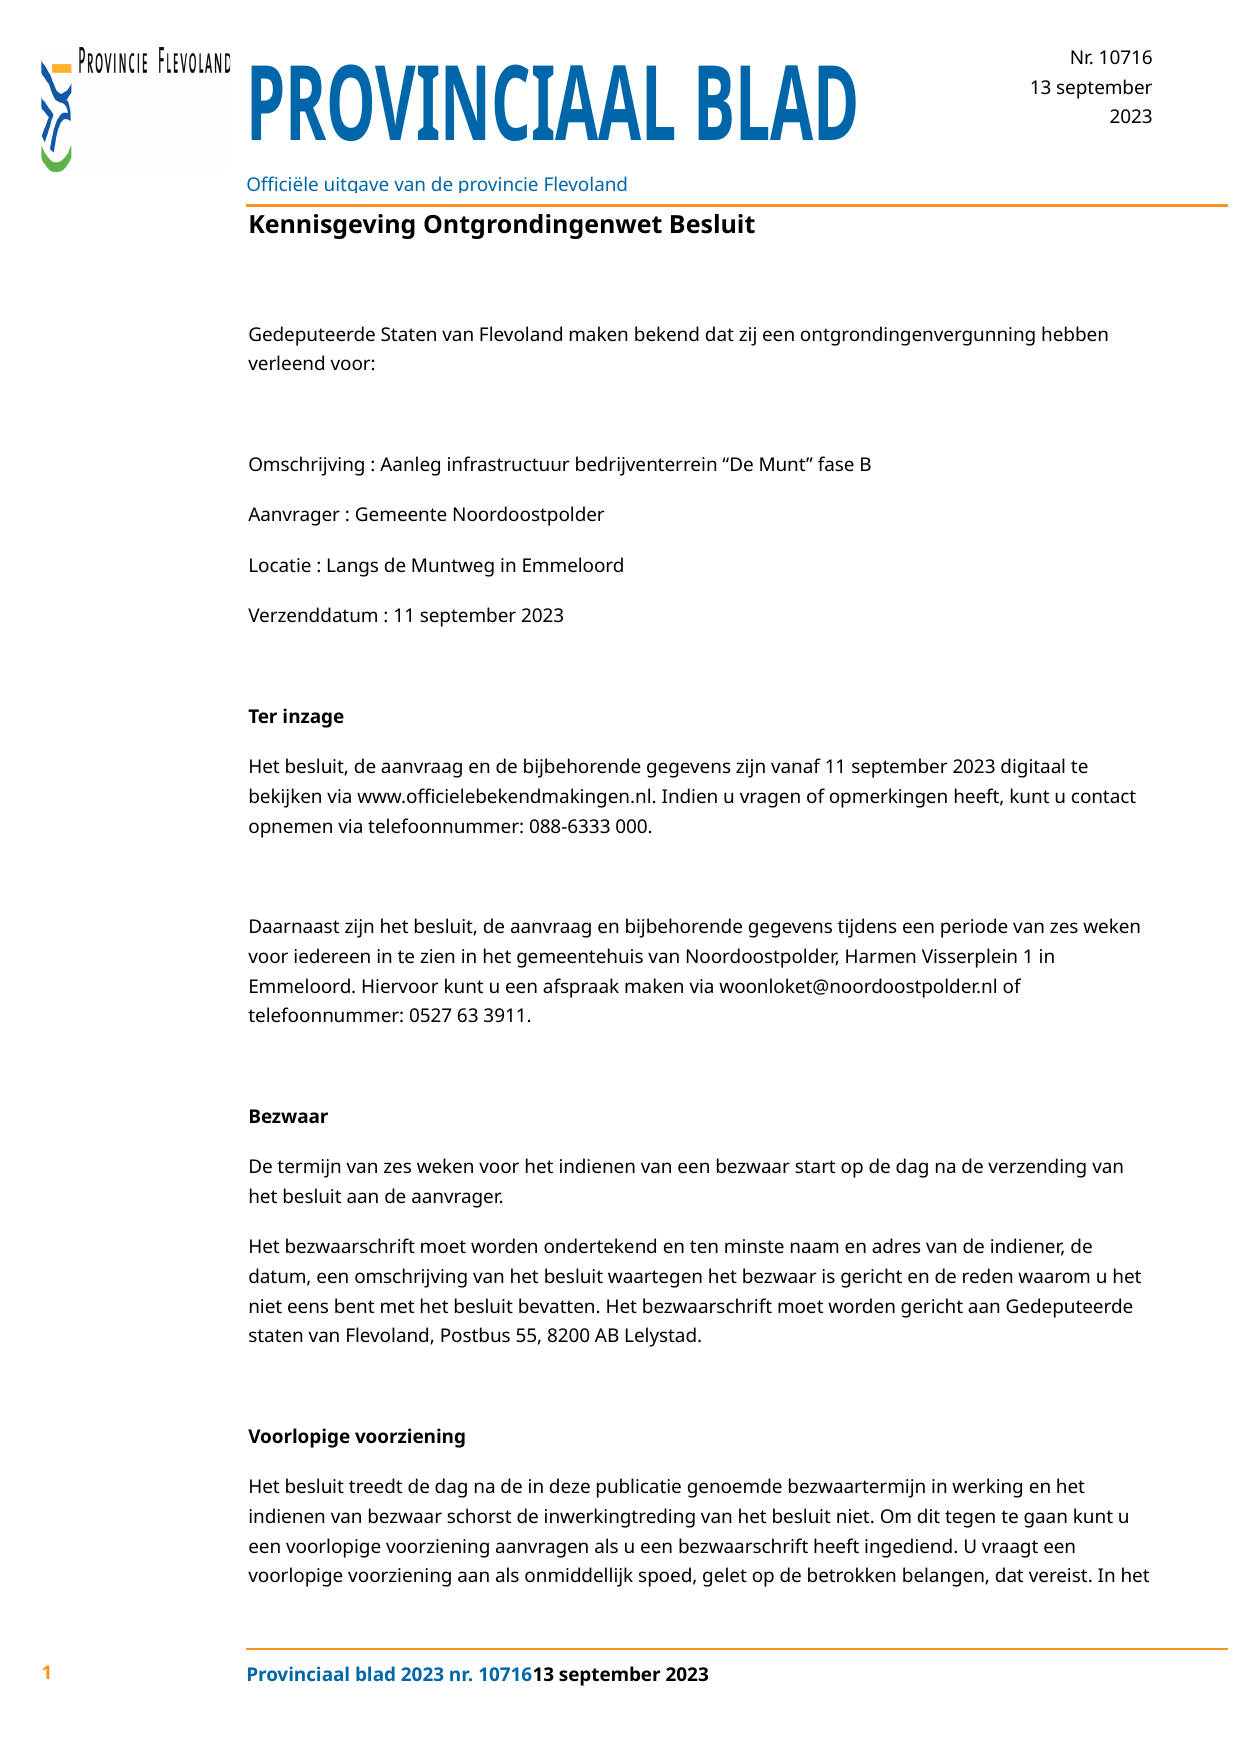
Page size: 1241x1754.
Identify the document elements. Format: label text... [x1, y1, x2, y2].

text Het bezwaarschrift moet worden ondertekend en ten minste naam en adres van de indiener, de datum, een omschrijving van het besluit waartegen het bezwaar is gericht en de reden waarom u het niet eens bent met het besluit bevatten. Het bezwaarschrift moet worden gericht aan Gedeputeerde staten van Flevoland, Postbus 55, 8200 AB Lelystad. [248, 1234, 1152, 1348]
text De termijn van zes weken voor het indienen van een bezwaar start op de dag na de verzending van het besluit aan de aanvrager. [248, 1154, 1152, 1209]
text Gedeputeerde Staten van Flevoland maken bekend dat zij een ontgrondingenvergunning hebben verleend voor: [248, 321, 1152, 376]
text Voorlopige voorziening [248, 1423, 1152, 1449]
text Aanvrager : Gemeente Noordoostpolder [248, 502, 1152, 527]
text Het besluit treedt de dag na de in deze publicatie genoemde bezwaartermijn in werking en het indienen van bezwaar schorst de inwerkingtreding van het besluit niet. Om dit tegen te gaan kunt u een voorlopige voorziening aanvragen als u een bezwaarschrift heeft ingediend. U vraagt een voorlopige voorziening aan als onmiddellijk spoed, gelet op de betrokken belangen, dat vereist. In het [248, 1474, 1152, 1588]
text Omschrijving : Aanleg infrastructuur bedrijventerrein “De Munt” fase B [248, 451, 1152, 477]
text Bezwaar [248, 1103, 1152, 1129]
text Kennisgeving Ontgrondingenwet Besluit [248, 207, 1152, 241]
text Daarnaast zijn het besluit, de aanvraag en bijbehorende gegevens tijdens een periode van zes weken voor iedereen in te zien in het gemeentehuis van Noordoostpolder, Harmen Visserplein 1 in Emmeloord. Hiervoor kunt u een afspraak maken via woonloket@noordoostpolder.nl of telefoonnummer: 0527 63 3911. [248, 914, 1152, 1028]
text Ter inzage [248, 703, 1152, 729]
text Verzenddatum : 11 september 2023 [248, 602, 1152, 628]
text Het besluit, de aanvraag en de bijbehorende gegevens zijn vanaf 11 september 2023 digitaal te bekijken via www.officielebekendmakingen.nl. Indien u vragen of opmerkingen heeft, kunt u contact opnemen via telefoonnummer: 088-6333 000. [248, 754, 1152, 838]
text Locatie : Langs de Muntweg in Emmeloord [248, 552, 1152, 578]
picture [41, 47, 231, 172]
